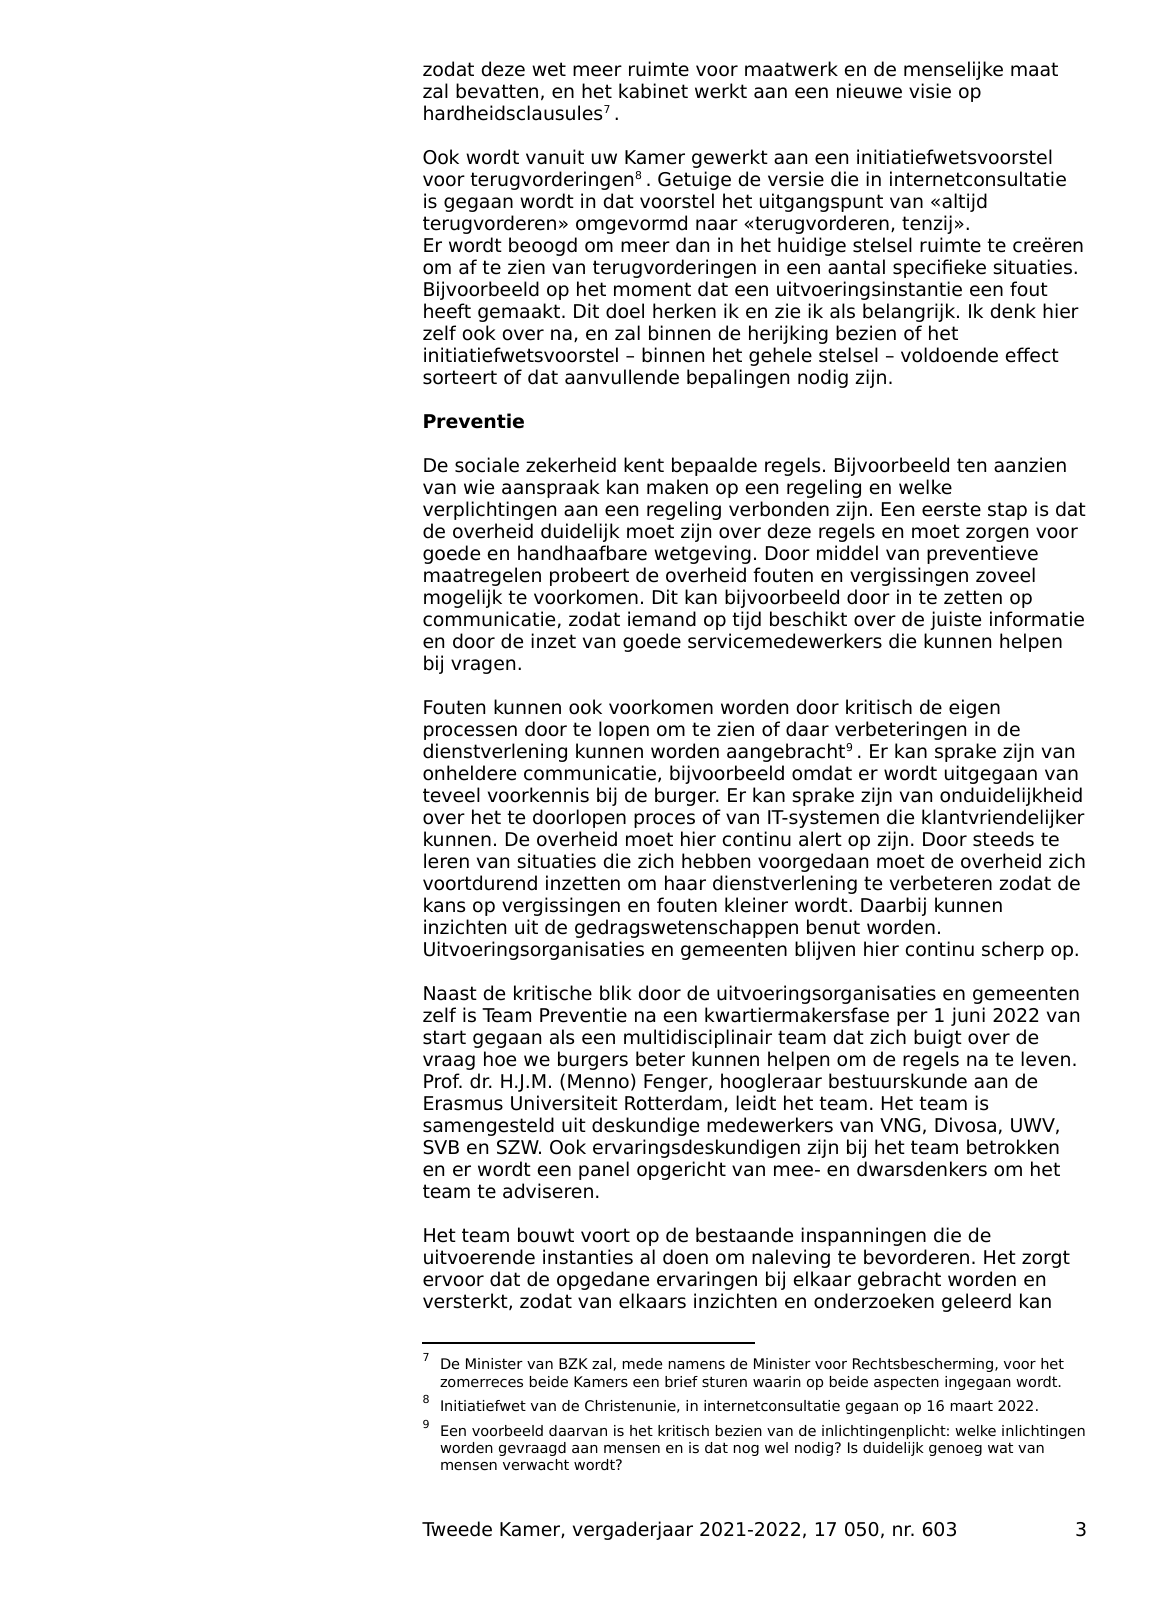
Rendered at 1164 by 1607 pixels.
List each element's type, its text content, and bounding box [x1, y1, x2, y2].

text De Minister van BZK zal, mede namens de Minister voor Rechtsbescherming, voor het zomerreces beide Kamers een brief sturen waarin op beide aspecten ingegaan wordt. [422, 1352, 1087, 1391]
text Er wordt beoogd om meer dan in het huidige stelsel ruimte te creëren om af te zien van terugvorderingen in een aantal specifieke situaties. Bijvoorbeeld op het moment dat een uitvoeringsinstantie een fout heeft gemaakt. Dit doel herken ik en zie ik als belangrijk. Ik denk hier zelf ook over na, en zal binnen de herijking bezien of het initiatiefwetsvoorstel – binnen het gehele stelsel – voldoende effect sorteert of dat aanvullende bepalingen nodig zijn. [422, 235, 1087, 389]
text Naast de kritische blik door de uitvoeringsorganisaties en gemeenten zelf is Team Preventie na een kwartiermakersfase per 1 juni 2022 van start gegaan als een multidisciplinair team dat zich buigt over de vraag hoe we burgers beter kunnen helpen om de regels na te leven. Prof. dr. H.J.M. (Menno) Fenger, hoogleraar bestuurskunde aan de Erasmus Universiteit Rotterdam, leidt het team. Het team is samengesteld uit deskundige medewerkers van VNG, Divosa, UWV, SVB en SZW. Ook ervaringsdeskundigen zijn bij het team betrokken en er wordt een panel opgericht van mee- en dwarsdenkers om het team te adviseren. [422, 983, 1087, 1203]
text zodat deze wet meer ruimte voor maatwerk en de menselijke maat zal bevatten, en het kabinet werkt aan een nieuwe visie op hardheidsclausules. [422, 59, 1087, 125]
text Een voorbeeld daarvan is het kritisch bezien van de inlichtingenplicht: welke inlichtingen worden gevraagd aan mensen en is dat nog wel nodig? Is duidelijk genoeg wat van mensen verwacht wordt? [422, 1418, 1087, 1474]
text Het team bouwt voort op de bestaande inspanningen die de uitvoerende instanties al doen om naleving te bevorderen. Het zorgt ervoor dat de opgedane ervaringen bij elkaar gebracht worden en versterkt, zodat van elkaars inzichten en onderzoeken geleerd kan [422, 1225, 1087, 1313]
subtitle Preventie [422, 411, 1087, 433]
text Initiatiefwet van de Christenunie, in internetconsultatie gegaan op 16 maart 2022. [422, 1393, 1087, 1416]
text Ook wordt vanuit uw Kamer gewerkt aan een initiatiefwetsvoorstel voor terugvorderingen. Getuige de versie die in internetconsultatie is gegaan wordt in dat voorstel het uitgangspunt van «altijd terugvorderen» omgevormd naar «terugvorderen, tenzij». [422, 147, 1087, 235]
text Fouten kunnen ook voorkomen worden door kritisch de eigen processen door te lopen om te zien of daar verbeteringen in de dienstverlening kunnen worden aangebracht. Er kan sprake zijn van onheldere communicatie, bijvoorbeeld omdat er wordt uitgegaan van teveel voorkennis bij de burger. Er kan sprake zijn van onduidelijkheid over het te doorlopen proces of van IT-systemen die klantvriendelijker kunnen. De overheid moet hier continu alert op zijn. Door steeds te leren van situaties die zich hebben voorgedaan moet de overheid zich voortdurend inzetten om haar dienstverlening te verbeteren zodat de kans op vergissingen en fouten kleiner wordt. Daarbij kunnen inzichten uit de gedragswetenschappen benut worden. Uitvoeringsorganisaties en gemeenten blijven hier continu scherp op. [422, 697, 1087, 961]
text De sociale zekerheid kent bepaalde regels. Bijvoorbeeld ten aanzien van wie aanspraak kan maken op een regeling en welke verplichtingen aan een regeling verbonden zijn. Een eerste stap is dat de overheid duidelijk moet zijn over deze regels en moet zorgen voor goede en handhaafbare wetgeving. Door middel van preventieve maatregelen probeert de overheid fouten en vergissingen zoveel mogelijk te voorkomen. Dit kan bijvoorbeeld door in te zetten op communicatie, zodat iemand op tijd beschikt over de juiste informatie en door de inzet van goede servicemedewerkers die kunnen helpen bij vragen. [422, 455, 1087, 675]
